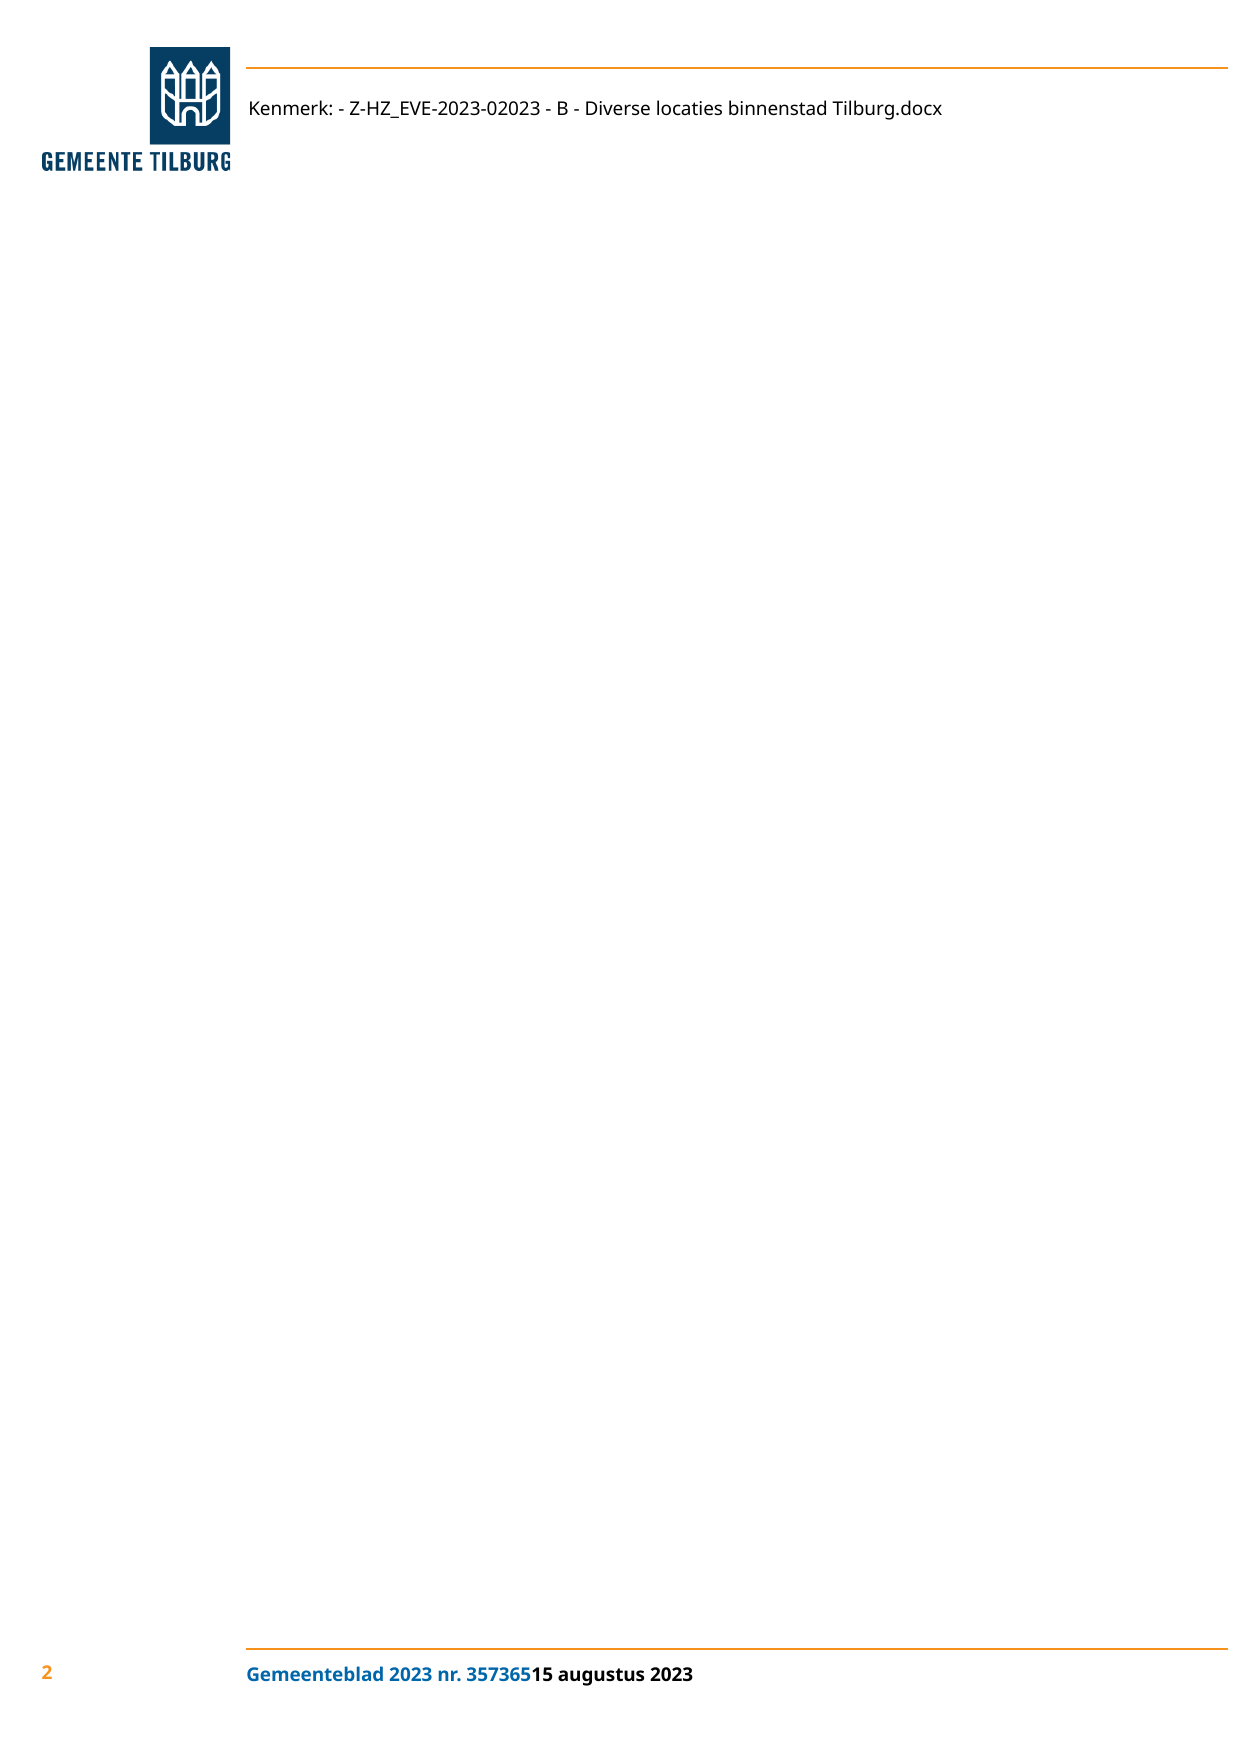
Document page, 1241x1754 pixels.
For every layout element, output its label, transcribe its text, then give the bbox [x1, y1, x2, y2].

picture [41, 47, 231, 172]
text Kenmerk: - Z-HZ_EVE-2023-02023 - B - Diverse locaties binnenstad Tilburg.docx [248, 95, 1152, 121]
